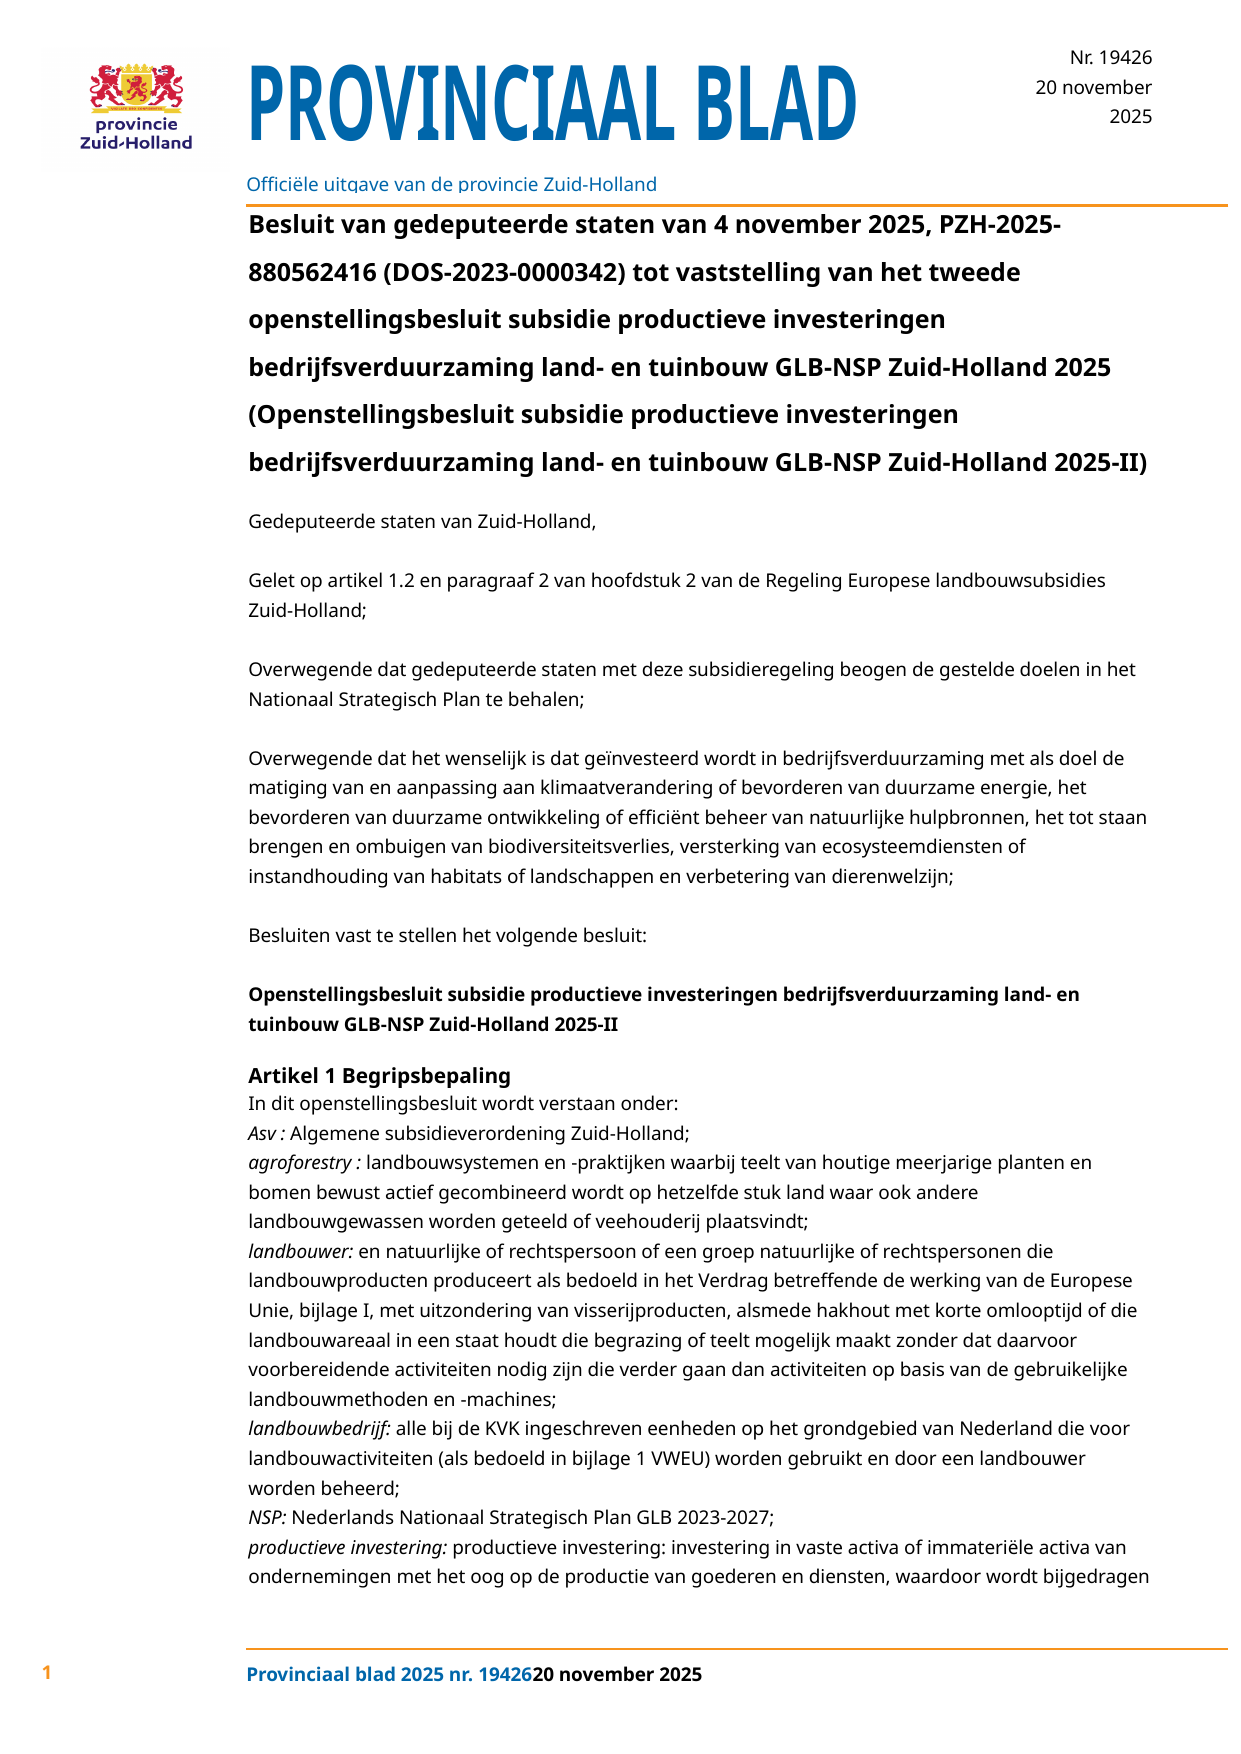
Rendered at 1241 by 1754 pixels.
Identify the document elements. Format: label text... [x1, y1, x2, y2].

text productieve investering: productieve investering: investering in vaste activa of immateriële activa van ondernemingen met het oog op de productie van goederen en diensten, waardoor wordt bijgedragen [248, 1534, 1152, 1589]
text Openstellingsbesluit subsidie productieve investeringen bedrijfsverduurzaming land- en tuinbouw GLB-NSP Zuid-Holland 2025-II [248, 982, 1152, 1037]
text Overwegende dat gedeputeerde staten met deze subsidieregeling beogen de gestelde doelen in het Nationaal Strategisch Plan te behalen; [248, 656, 1152, 712]
text Gedeputeerde staten van Zuid-Holland, [248, 508, 1152, 534]
text landbouwer: en natuurlijke of rechtspersoon of een groep natuurlijke of rechtspersonen die landbouwproducten produceert als bedoeld in het Verdrag betreffende de werking van de Europese Unie, bijlage I, met uitzondering van visserijproducten, alsmede hakhout met korte omlooptijd of die landbouwareaal in een staat houdt die begrazing of teelt mogelijk maakt zonder dat daarvoor voorbereidende activiteiten nodig zijn die verder gaan dan activiteiten op basis van de gebruikelijke landbouwmethoden en -machines; [248, 1238, 1152, 1412]
text NSP: Nederlands Nationaal Strategisch Plan GLB 2023-2027; [248, 1504, 1152, 1530]
text Besluit van gedeputeerde staten van 4 november 2025, PZH-2025-880562416 (DOS-2023-0000342) tot vaststelling van het tweede openstellingsbesluit subsidie productieve investeringen bedrijfsverduurzaming land- en tuinbouw GLB-NSP Zuid-Holland 2025 (Openstellingsbesluit subsidie productieve investeringen bedrijfsverduurzaming land- en tuinbouw GLB-NSP Zuid-Holland 2025-II) [248, 207, 1152, 479]
picture [41, 47, 231, 172]
text Gelet op artikel 1.2 en paragraaf 2 van hoofdstuk 2 van de Regeling Europese landbouwsubsidies Zuid-Holland; [248, 567, 1152, 623]
text agroforestry : landbouwsystemen en -praktijken waarbij teelt van houtige meerjarige planten en bomen bewust actief gecombineerd wordt op hetzelfde stuk land waar ook andere landbouwgewassen worden geteeld of veehouderij plaatsvindt; [248, 1149, 1152, 1234]
text Overwegende dat het wenselijk is dat geïnvesteerd wordt in bedrijfsverduurzaming met als doel de matiging van en aanpassing aan klimaatverandering of bevorderen van duurzame energie, het bevorderen van duurzame ontwikkeling of efficiënt beheer van natuurlijke hulpbronnen, het tot staan brengen en ombuigen van biodiversiteitsverlies, versterking van ecosysteemdiensten of instandhouding van habitats of landschappen en verbetering van dierenwelzijn; [248, 745, 1152, 889]
text Artikel 1 Begripsbepaling [248, 1062, 1152, 1090]
text landbouwbedrijf: alle bij de KVK ingeschreven eenheden op het grondgebied van Nederland die voor landbouwactiviteiten (als bedoeld in bijlage 1 VWEU) worden gebruikt en door een landbouwer worden beheerd; [248, 1416, 1152, 1500]
text Asv : Algemene subsidieverordening Zuid-Holland; [248, 1120, 1152, 1145]
text Besluiten vast te stellen het volgende besluit: [248, 922, 1152, 948]
text In dit openstellingsbesluit wordt verstaan onder: [248, 1090, 1152, 1116]
